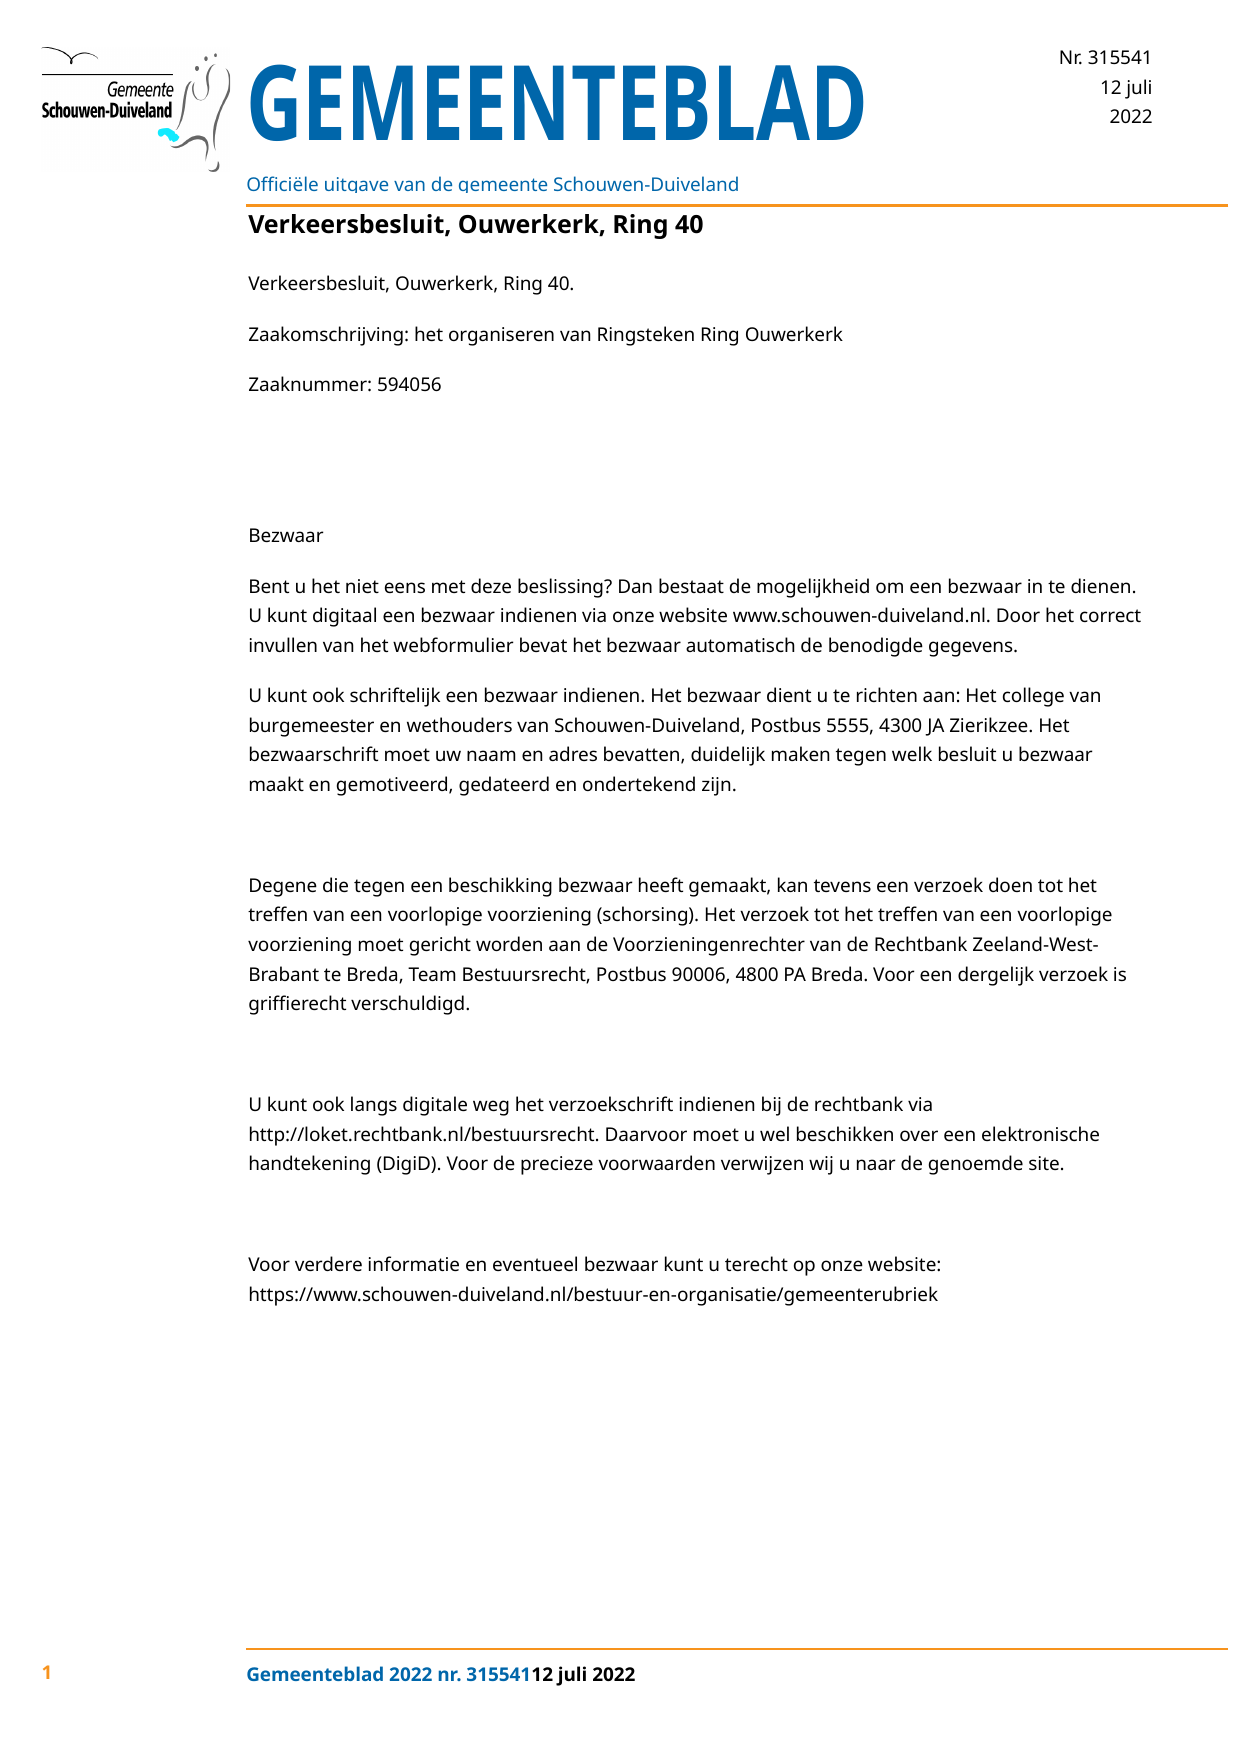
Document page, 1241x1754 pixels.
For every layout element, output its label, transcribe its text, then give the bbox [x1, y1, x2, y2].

text Verkeersbesluit, Ouwerkerk, Ring 40 [248, 207, 1152, 241]
text Zaakomschrijving: het organiseren van Ringsteken Ring Ouwerkerk [248, 321, 1152, 346]
text Bezwaar [248, 522, 1152, 548]
text Zaaknummer: 594056 [248, 371, 1152, 397]
text Degene die tegen een beschikking bezwaar heeft gemaakt, kan tevens een verzoek doen tot het treffen van een voorlopige voorziening (schorsing). Het verzoek tot het treffen van een voorlopige voorziening moet gericht worden aan de Voorzieningenrechter van de Rechtbank Zeeland-West-Brabant te Breda, Team Bestuursrecht, Postbus 90006, 4800 PA Breda. Voor een dergelijk verzoek is griffierecht verschuldigd. [248, 872, 1152, 1016]
text Verkeersbesluit, Ouwerkerk, Ring 40. [248, 270, 1152, 296]
text Voor verdere informatie en eventueel bezwaar kunt u terecht op onze website: https://www.schouwen-duiveland.nl/bestuur-en-organisatie/gemeenterubriek [248, 1251, 1152, 1306]
text Bent u het niet eens met deze beslissing? Dan bestaat de mogelijkheid om een bezwaar in te dienen. U kunt digitaal een bezwaar indienen via onze website www.schouwen-duiveland.nl. Door het correct invullen van het webformulier bevat het bezwaar automatisch de benodigde gegevens. [248, 573, 1152, 658]
text U kunt ook schriftelijk een bezwaar indienen. Het bezwaar dient u te richten aan: Het college van burgemeester en wethouders van Schouwen-Duiveland, Postbus 5555, 4300 JA Zierikzee. Het bezwaarschrift moet uw naam en adres bevatten, duidelijk maken tegen welk besluit u bezwaar maakt en gemotiveerd, gedateerd en ondertekend zijn. [248, 682, 1152, 797]
picture [41, 47, 231, 172]
text U kunt ook langs digitale weg het verzoekschrift indienen bij de rechtbank via http://loket.rechtbank.nl/bestuursrecht. Daarvoor moet u wel beschikken over een elektronische handtekening (DigiD). Voor de precieze voorwaarden verwijzen wij u naar de genoemde site. [248, 1091, 1152, 1176]
